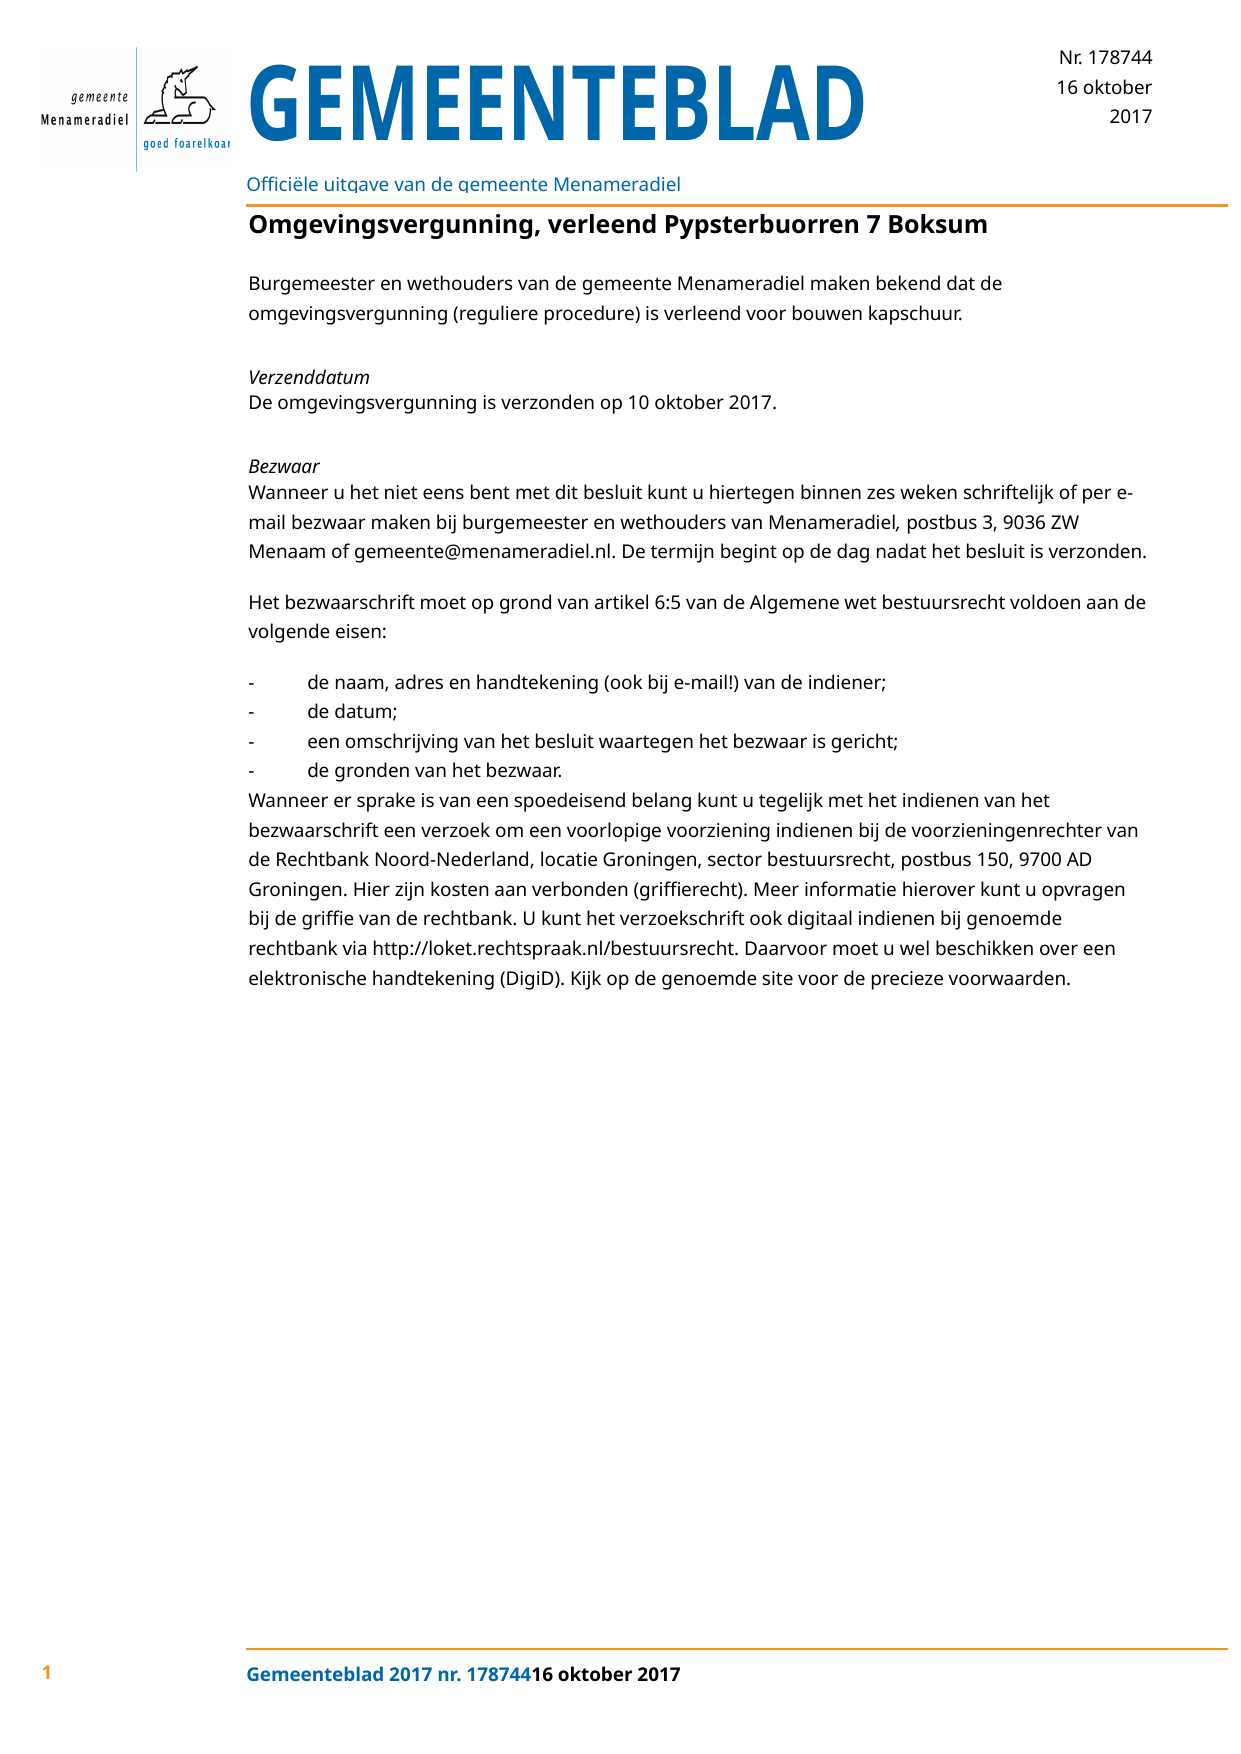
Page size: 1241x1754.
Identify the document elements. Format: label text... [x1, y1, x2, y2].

list de naam, adres en handtekening (ook bij e-mail!) van de indiener; [248, 669, 1152, 694]
text Het bezwaarschrift moet op grond van artikel 6:5 van de Algemene wet bestuursrecht voldoen aan de volgende eisen: [248, 589, 1152, 644]
text Omgevingsvergunning, verleend Pypsterbuorren 7 Boksum [248, 207, 1152, 241]
text Bezwaar [248, 453, 1152, 479]
text Verzenddatum [248, 364, 1152, 389]
text Burgemeester en wethouders van de gemeente Menameradiel maken bekend dat de omgevingsvergunning (reguliere procedure) is verleend voor bouwen kapschuur. [248, 270, 1152, 326]
list de datum; [248, 698, 1152, 724]
picture [41, 47, 231, 172]
list een omschrijving van het besluit waartegen het bezwaar is gericht; [248, 728, 1152, 754]
text Wanneer er sprake is van een spoedeisend belang kunt u tegelijk met het indienen van het bezwaarschrift een verzoek om een voorlopige voorziening indienen bij de voorzieningenrechter van de Rechtbank Noord-Nederland, locatie Groningen, sector bestuursrecht, postbus 150, 9700 AD Groningen. Hier zijn kosten aan verbonden (griffierecht). Meer informatie hierover kunt u opvragen bij de griffie van de rechtbank. U kunt het verzoekschrift ook digitaal indienen bij genoemde rechtbank via http://loket.rechtspraak.nl/bestuursrecht. Daarvoor moet u wel beschikken over een elektronische handtekening (DigiD). Kijk op de genoemde site voor de precieze voorwaarden. [248, 787, 1152, 990]
text De omgevingsvergunning is verzonden op 10 oktober 2017. [248, 389, 1152, 415]
text Wanneer u het niet eens bent met dit besluit kunt u hiertegen binnen zes weken schriftelijk of per e-mail bezwaar maken bij burgemeester en wethouders van Menameradiel, postbus 3, 9036 ZW Menaam of gemeente@menameradiel.nl. De termijn begint op de dag nadat het besluit is verzonden. [248, 479, 1152, 564]
list de gronden van het bezwaar. [248, 758, 1152, 783]
